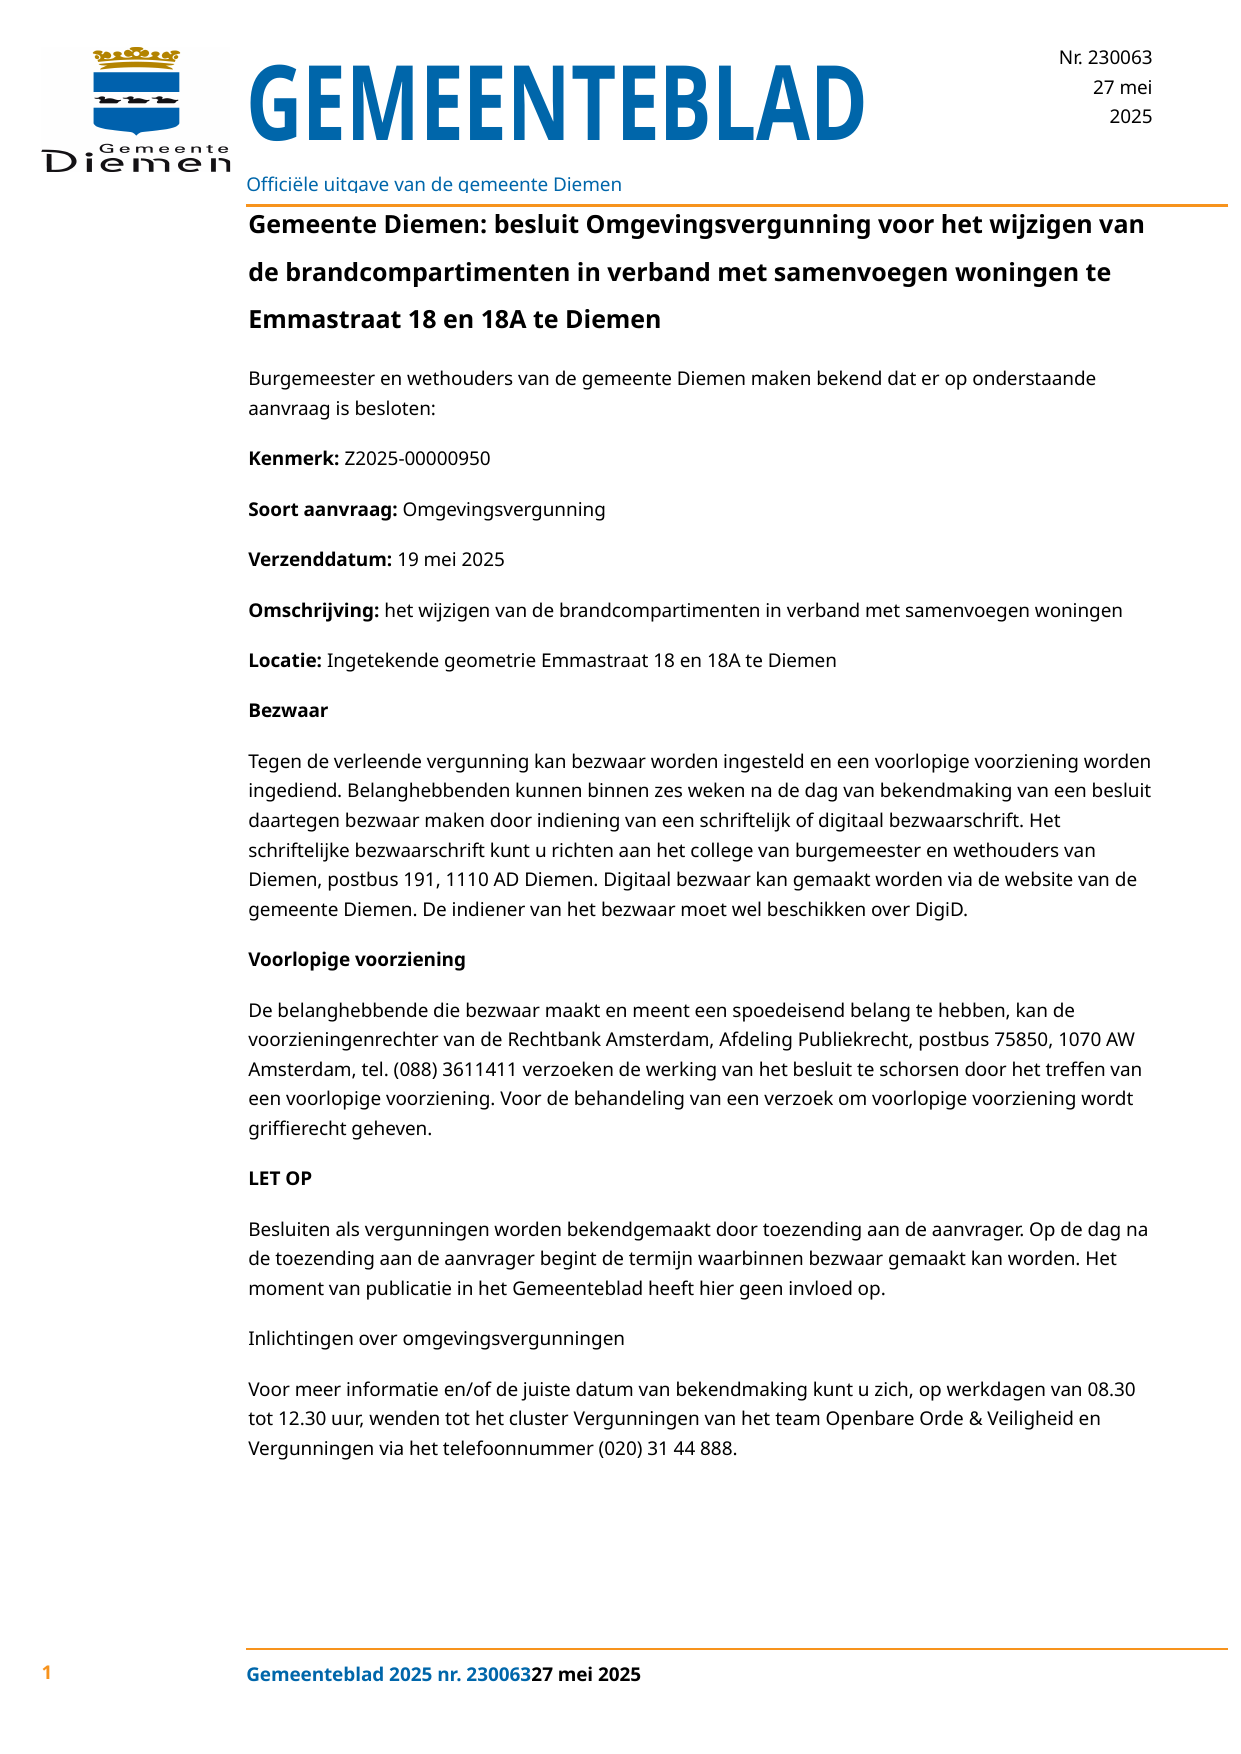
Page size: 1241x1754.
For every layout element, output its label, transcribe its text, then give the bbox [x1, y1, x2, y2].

text Omschrijving: het wijzigen van de brandcompartimenten in verband met samenvoegen woningen [248, 597, 1152, 622]
text Burgemeester en wethouders van de gemeente Diemen maken bekend dat er op onderstaande aanvraag is besloten: [248, 366, 1152, 421]
text Besluiten als vergunningen worden bekendgemaakt door toezending aan de aanvrager. Op de dag na de toezending aan de aanvrager begint de termijn waarbinnen bezwaar gemaakt kan worden. Het moment van publicatie in het Gemeenteblad heeft hier geen invloed op. [248, 1216, 1152, 1301]
text LET OP [248, 1166, 1152, 1191]
text Gemeente Diemen: besluit Omgevingsvergunning voor het wijzigen van de brandcompartimenten in verband met samenvoegen woningen te Emmastraat 18 en 18A te Diemen [248, 207, 1152, 336]
text Locatie: Ingetekende geometrie Emmastraat 18 en 18A te Diemen [248, 647, 1152, 673]
text De belanghebbende die bezwaar maakt en meent een spoedeisend belang te hebben, kan de voorzieningenrechter van de Rechtbank Amsterdam, Afdeling Publiekrecht, postbus 75850, 1070 AW Amsterdam, tel. (088) 3611411 verzoeken de werking van het besluit te schorsen door het treffen van een voorlopige voorziening. Voor de behandeling van een verzoek om voorlopige voorziening wordt griffierecht geheven. [248, 997, 1152, 1141]
picture [41, 47, 231, 172]
text Soort aanvraag: Omgevingsvergunning [248, 496, 1152, 522]
text Tegen de verleende vergunning kan bezwaar worden ingesteld en een voorlopige voorziening worden ingediend. Belanghebbenden kunnen binnen zes weken na de dag van bekendmaking van een besluit daartegen bezwaar maken door indiening van een schriftelijk of digitaal bezwaarschrift. Het schriftelijke bezwaarschrift kunt u richten aan het college van burgemeester en wethouders van Diemen, postbus 191, 1110 AD Diemen. Digitaal bezwaar kan gemaakt worden via de website van de gemeente Diemen. De indiener van het bezwaar moet wel beschikken over DigiD. [248, 748, 1152, 922]
text Verzenddatum: 19 mei 2025 [248, 546, 1152, 572]
text Kenmerk: Z2025-00000950 [248, 446, 1152, 471]
text Voor meer informatie en/of de juiste datum van bekendmaking kunt u zich, op werkdagen van 08.30 tot 12.30 uur, wenden tot het cluster Vergunningen van het team Openbare Orde & Veiligheid en Vergunningen via het telefoonnummer (020) 31 44 888. [248, 1376, 1152, 1461]
text Bezwaar [248, 698, 1152, 723]
text Voorlopige voorziening [248, 946, 1152, 972]
text Inlichtingen over omgevingsvergunningen [248, 1326, 1152, 1351]
